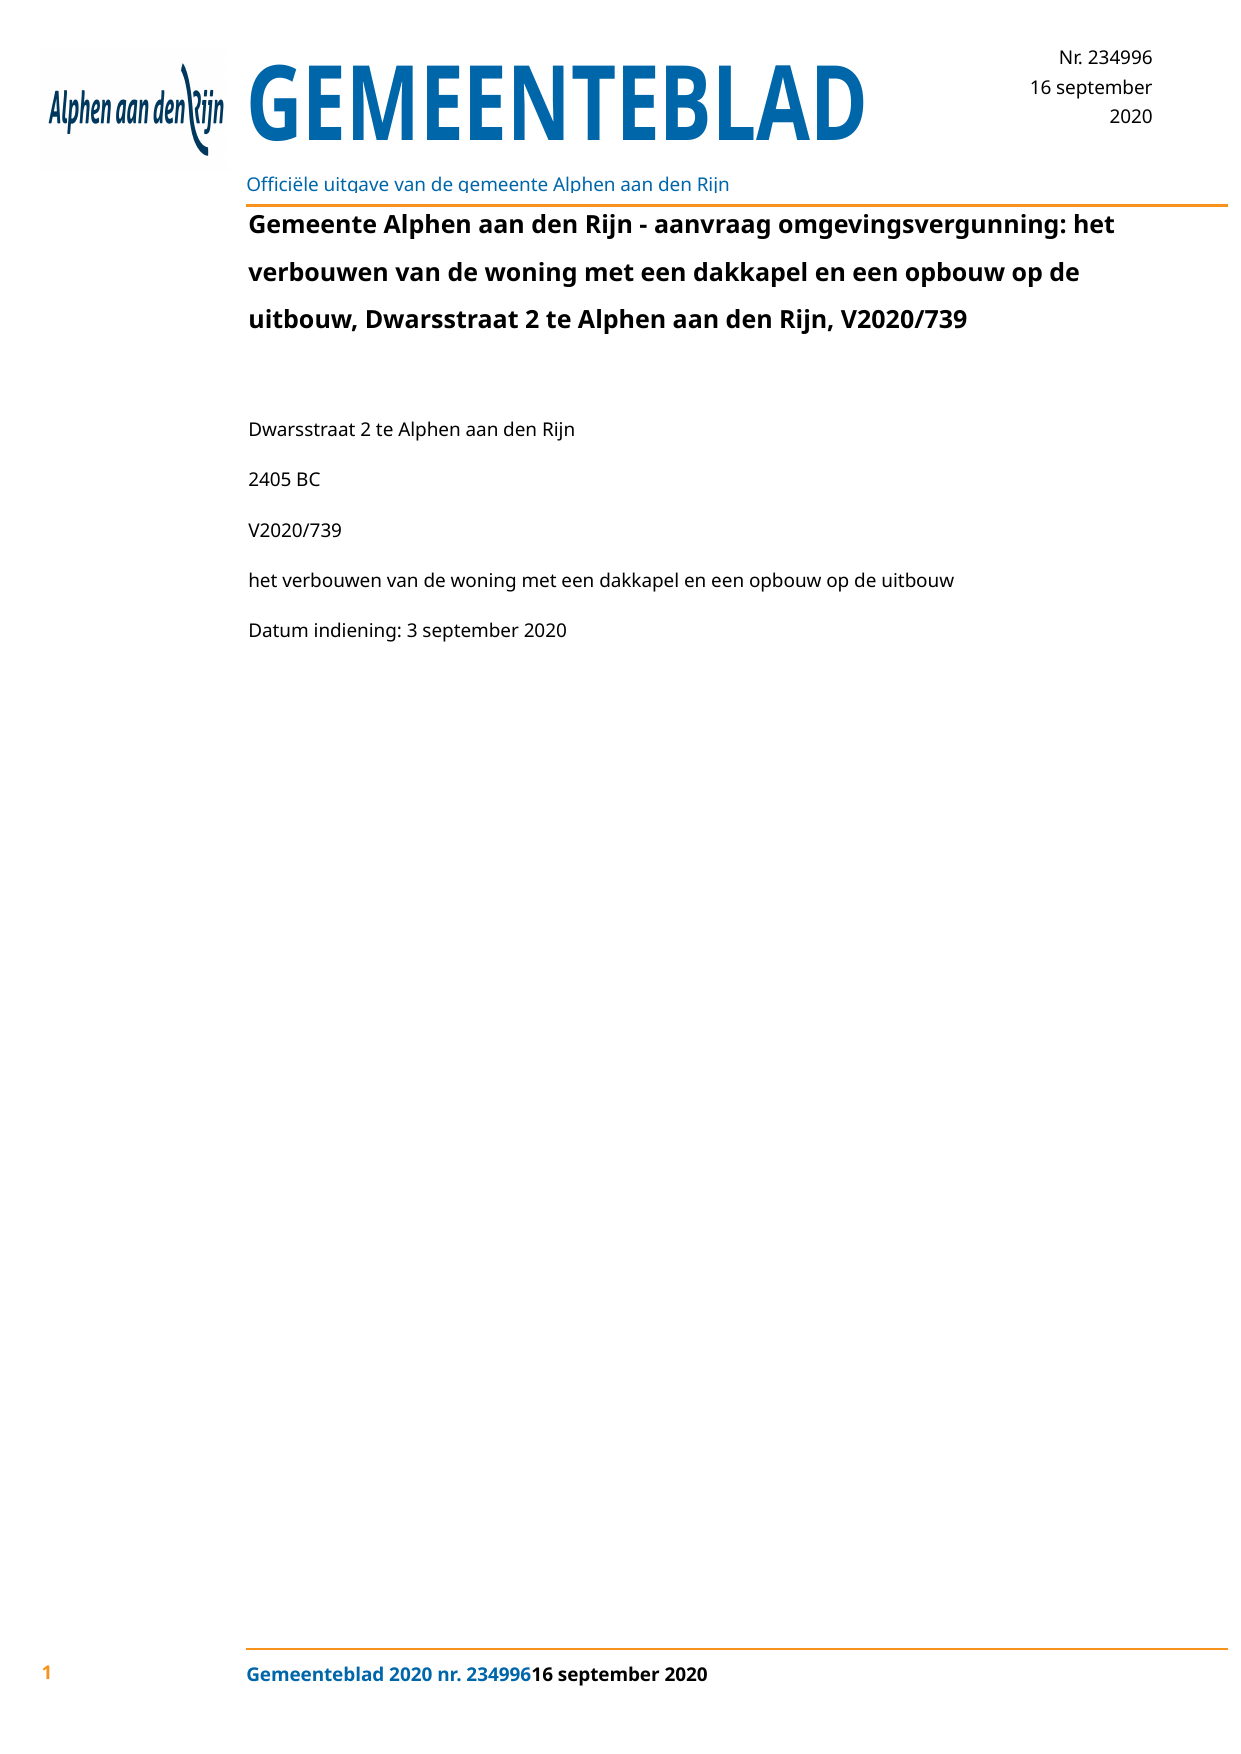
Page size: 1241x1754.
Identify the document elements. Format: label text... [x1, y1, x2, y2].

text het verbouwen van de woning met een dakkapel en een opbouw op de uitbouw [248, 567, 1152, 593]
text 2405 BC [248, 466, 1152, 492]
text Gemeente Alphen aan den Rijn - aanvraag omgevingsvergunning: het verbouwen van de woning met een dakkapel en een opbouw op de uitbouw, Dwarsstraat 2 te Alphen aan den Rijn, V2020/739 [248, 207, 1152, 336]
text Datum indiening: 3 september 2020 [248, 618, 1152, 643]
picture [41, 47, 231, 172]
text V2020/739 [248, 517, 1152, 542]
text Dwarsstraat 2 te Alphen aan den Rijn [248, 416, 1152, 442]
